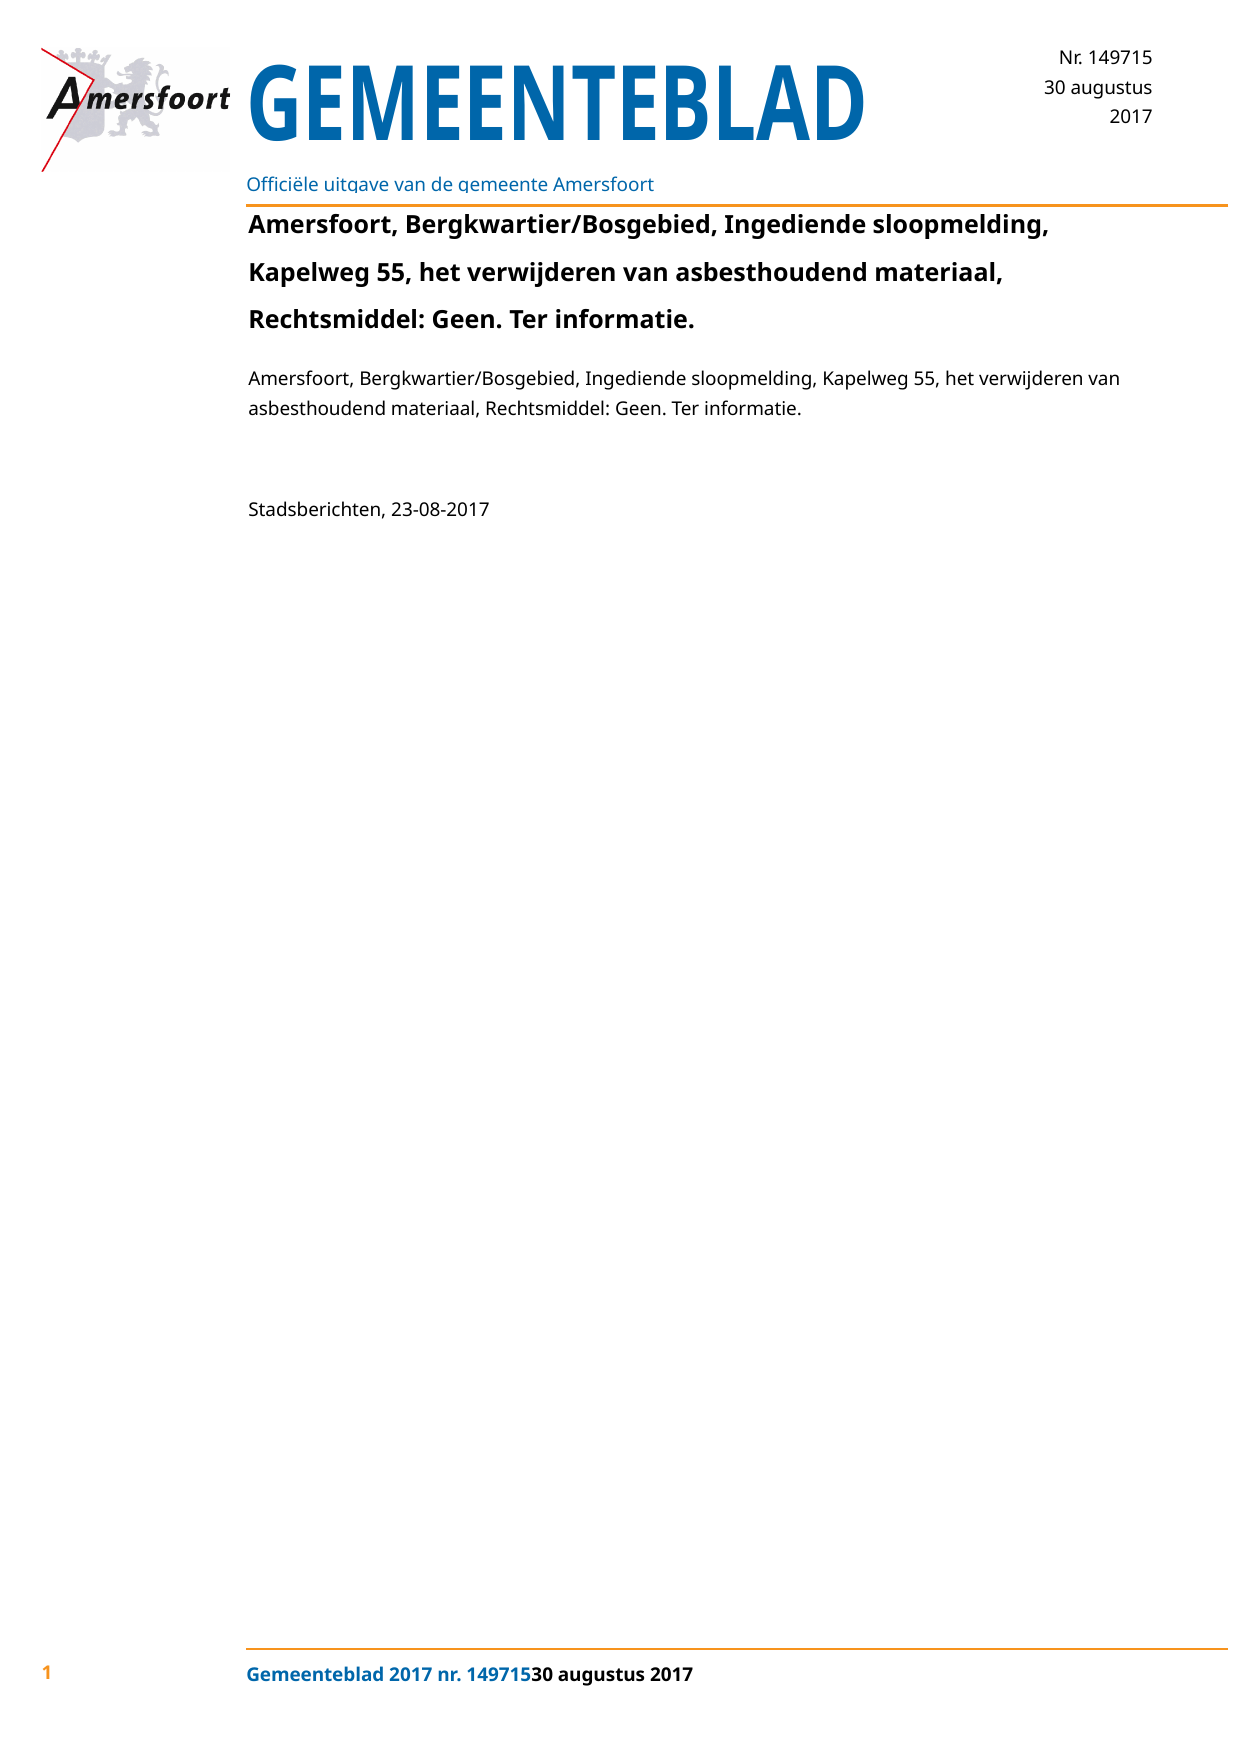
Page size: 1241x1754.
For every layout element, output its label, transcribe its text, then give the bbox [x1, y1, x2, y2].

text Amersfoort, Bergkwartier/Bosgebied, Ingediende sloopmelding, Kapelweg 55, het verwijderen van asbesthoudend materiaal, Rechtsmiddel: Geen. Ter informatie. [248, 366, 1152, 421]
picture [41, 47, 231, 172]
text Stadsberichten, 23-08-2017 [248, 496, 1152, 522]
text Amersfoort, Bergkwartier/Bosgebied, Ingediende sloopmelding, Kapelweg 55, het verwijderen van asbesthoudend materiaal, Rechtsmiddel: Geen. Ter informatie. [248, 207, 1152, 336]
